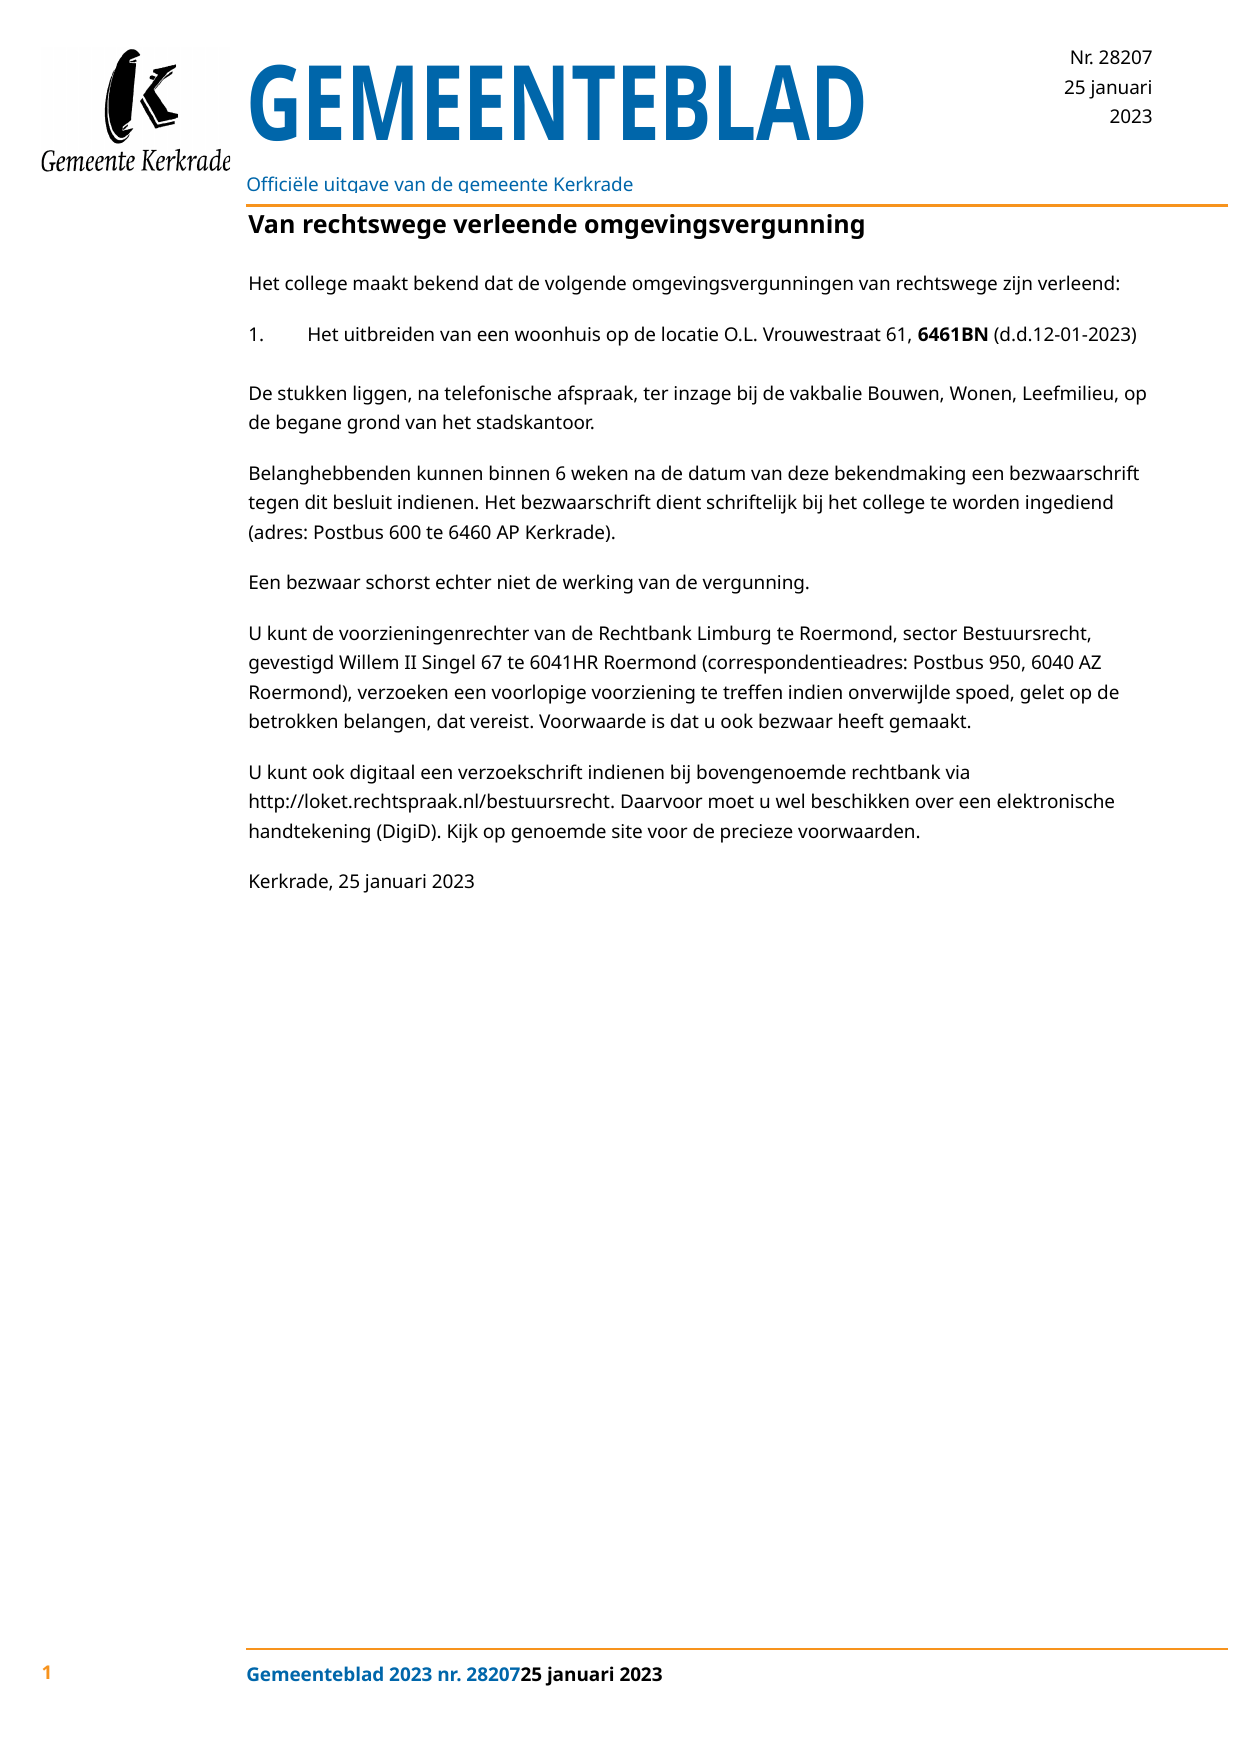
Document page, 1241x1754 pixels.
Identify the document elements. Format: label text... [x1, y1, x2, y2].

picture [41, 47, 231, 172]
text De stukken liggen, na telefonische afspraak, ter inzage bij de vakbalie Bouwen, Wonen, Leefmilieu, op de begane grond van het stadskantoor. [248, 380, 1152, 435]
text U kunt ook digitaal een verzoekschrift indienen bij bovengenoemde rechtbank via http://loket.rechtspraak.nl/bestuursrecht. Daarvoor moet u wel beschikken over een elektronische handtekening (DigiD). Kijk op genoemde site voor de precieze voorwaarden. [248, 759, 1152, 844]
text U kunt de voorzieningenrechter van de Rechtbank Limburg te Roermond, sector Bestuursrecht, gevestigd Willem II Singel 67 te 6041HR Roermond (correspondentieadres: Postbus 950, 6040 AZ Roermond), verzoeken een voorlopige voorziening te treffen indien onverwijlde spoed, gelet op de betrokken belangen, dat vereist. Voorwaarde is dat u ook bezwaar heeft gemaakt. [248, 620, 1152, 734]
text Het college maakt bekend dat de volgende omgevingsvergunningen van rechtswege zijn verleend: [248, 270, 1152, 296]
text Belanghebbenden kunnen binnen 6 weken na de datum van deze bekendmaking een bezwaarschrift tegen dit besluit indienen. Het bezwaarschrift dient schriftelijk bij het college te worden ingediend (adres: Postbus 600 te 6460 AP Kerkrade). [248, 460, 1152, 545]
text Kerkrade, 25 januari 2023 [248, 869, 1152, 894]
list Het uitbreiden van een woonhuis op de locatie O.L. Vrouwestraat 61, 6461BN (d.d.12-01-2023) [248, 321, 1152, 346]
text Van rechtswege verleende omgevingsvergunning [248, 207, 1152, 241]
text Een bezwaar schorst echter niet de werking van de vergunning. [248, 569, 1152, 595]
